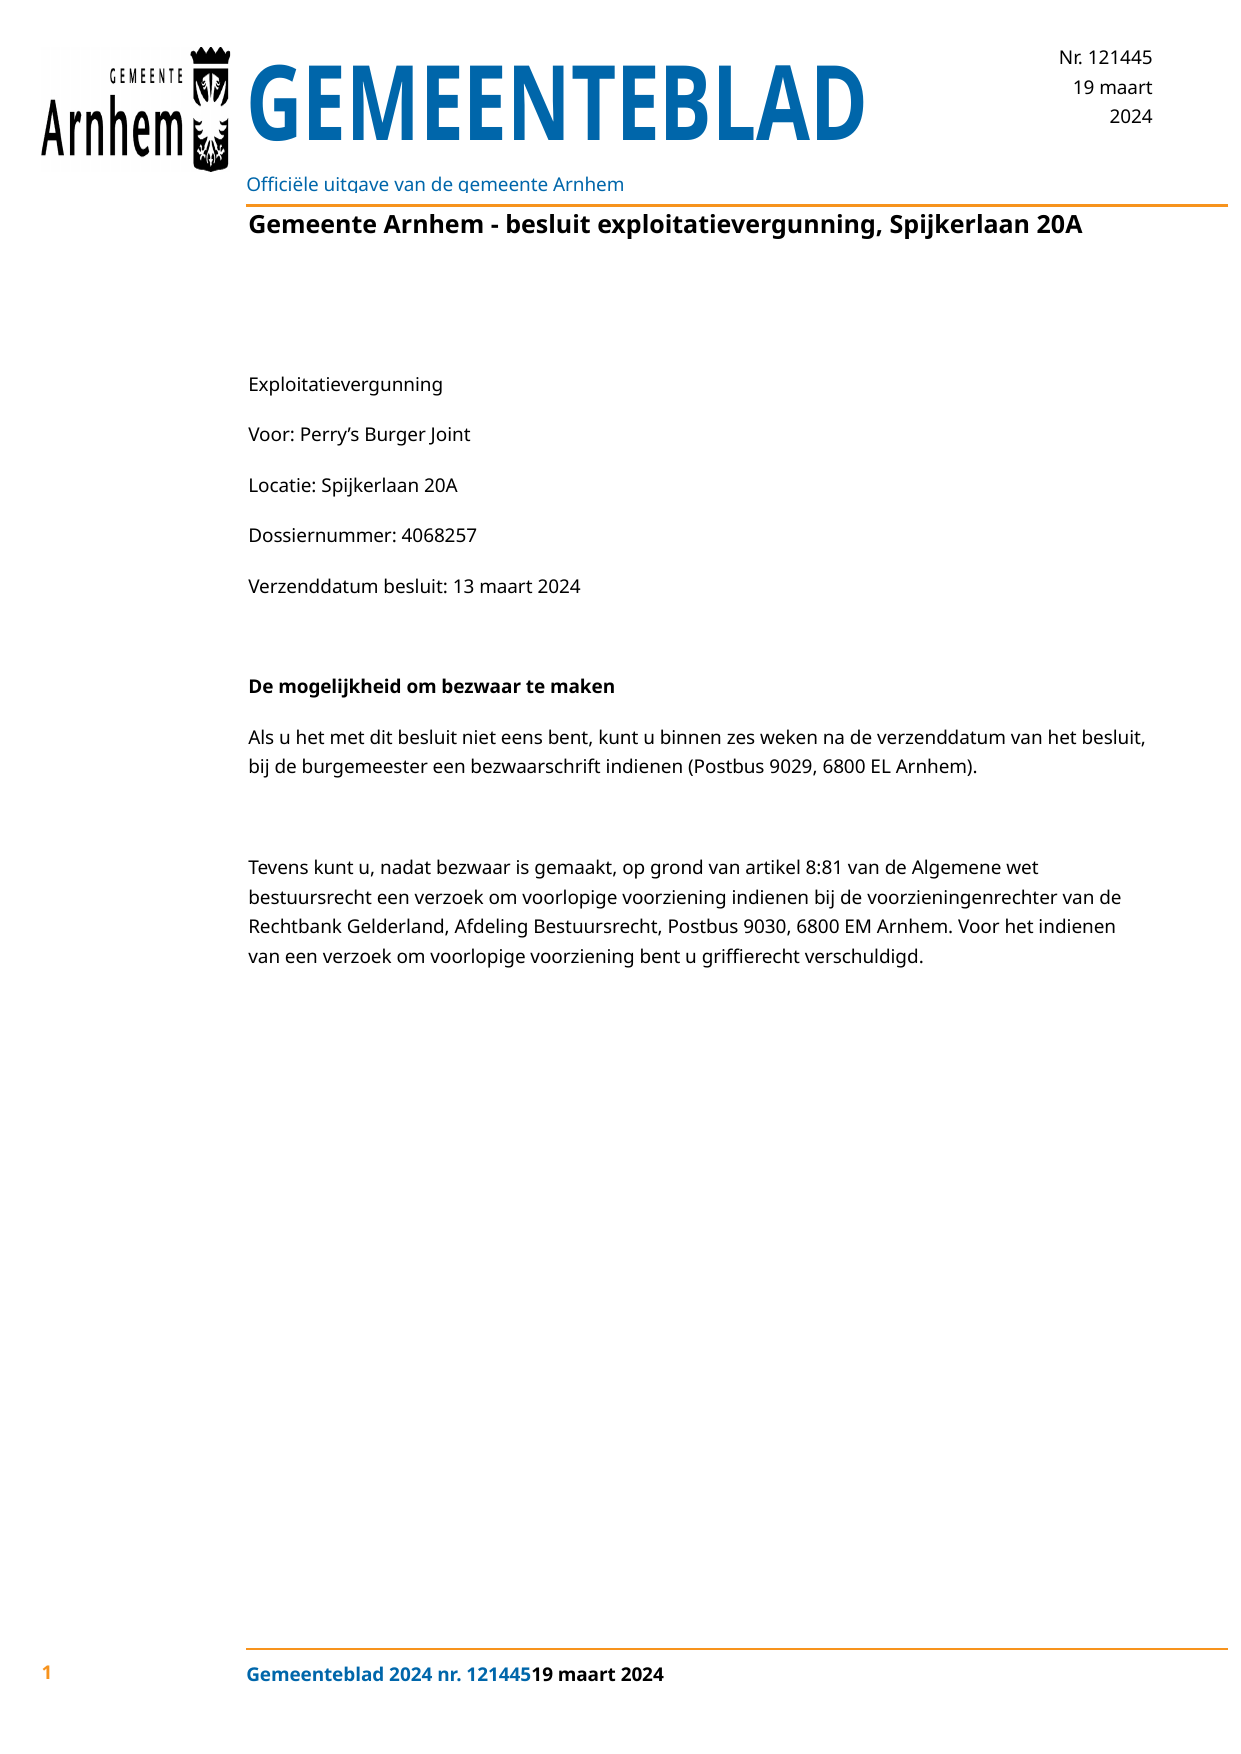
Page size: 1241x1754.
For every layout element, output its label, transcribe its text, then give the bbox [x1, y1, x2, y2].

text Als u het met dit besluit niet eens bent, kunt u binnen zes weken na de verzenddatum van het besluit, bij de burgemeester een bezwaarschrift indienen (Postbus 9029, 6800 EL Arnhem). [248, 724, 1152, 779]
text Tevens kunt u, nadat bezwaar is gemaakt, op grond van artikel 8:81 van de Algemene wet bestuursrecht een verzoek om voorlopige voorziening indienen bij de voorzieningenrechter van de Rechtbank Gelderland, Afdeling Bestuursrecht, Postbus 9030, 6800 EM Arnhem. Voor het indienen van een verzoek om voorlopige voorziening bent u griffierecht verschuldigd. [248, 854, 1152, 969]
text Gemeente Arnhem - besluit exploitatievergunning, Spijkerlaan 20A [248, 207, 1152, 241]
text Voor: Perry’s Burger Joint [248, 422, 1152, 447]
text Locatie: Spijkerlaan 20A [248, 472, 1152, 498]
text Verzenddatum besluit: 13 maart 2024 [248, 573, 1152, 598]
text Exploitatievergunning [248, 371, 1152, 397]
text De mogelijkheid om bezwaar te maken [248, 674, 1152, 699]
text Dossiernummer: 4068257 [248, 522, 1152, 548]
picture [41, 47, 231, 172]
